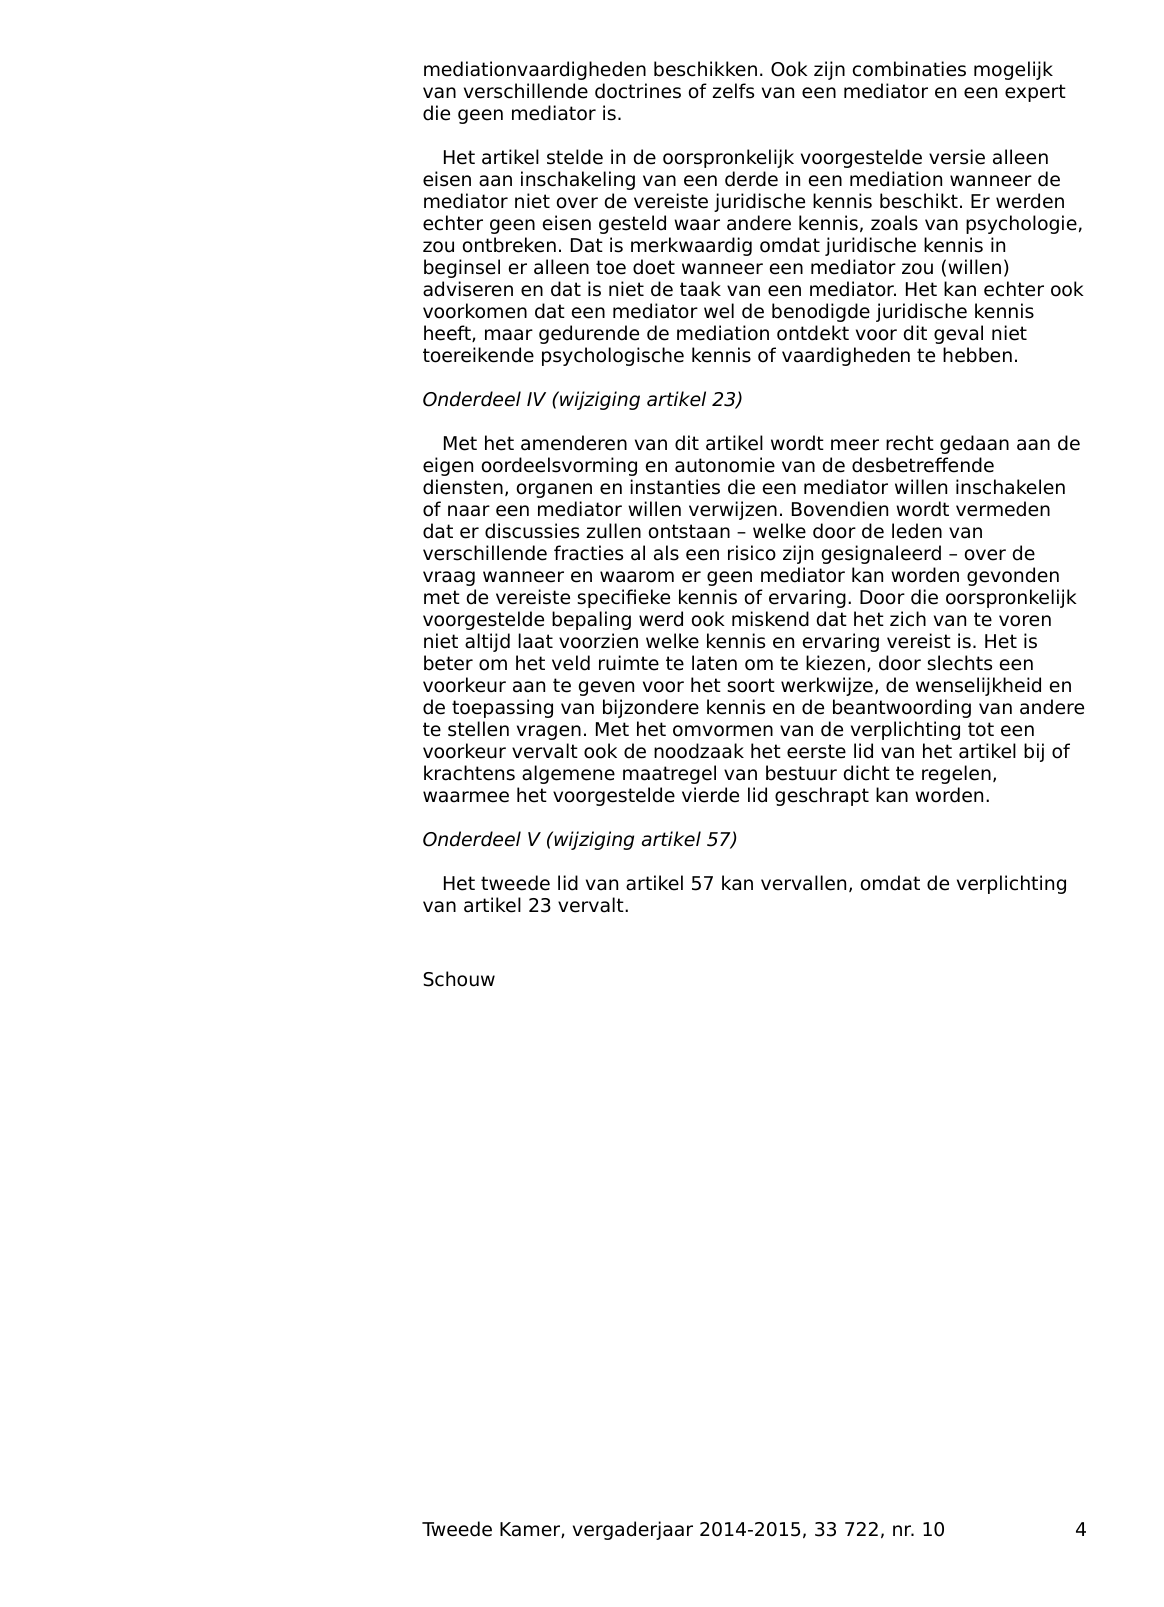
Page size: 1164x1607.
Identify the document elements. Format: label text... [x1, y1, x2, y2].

text mediationvaardigheden beschikken. Ook zijn combinaties mogelijk van verschillende doctrines of zelfs van een mediator en een expert die geen mediator is. [422, 59, 1087, 125]
text Het tweede lid van artikel 57 kan vervallen, omdat de verplichting van artikel 23 vervalt. [422, 873, 1087, 917]
subtitle Onderdeel V (wijziging artikel 57) [422, 829, 1087, 851]
text Met het amenderen van dit artikel wordt meer recht gedaan aan de eigen oordeelsvorming en autonomie van de desbetreffende diensten, organen en instanties die een mediator willen inschakelen of naar een mediator willen verwijzen. Bovendien wordt vermeden dat er discussies zullen ontstaan – welke door de leden van verschillende fracties al als een risico zijn gesignaleerd – over de vraag wanneer en waarom er geen mediator kan worden gevonden met de vereiste specifieke kennis of ervaring. Door die oorspronkelijk voorgestelde bepaling werd ook miskend dat het zich van te voren niet altijd laat voorzien welke kennis en ervaring vereist is. Het is beter om het veld ruimte te laten om te kiezen, door slechts een voorkeur aan te geven voor het soort werkwijze, de wenselijkheid en de toepassing van bijzondere kennis en de beantwoording van andere te stellen vragen. Met het omvormen van de verplichting tot een voorkeur vervalt ook de noodzaak het eerste lid van het artikel bij of krachtens algemene maatregel van bestuur dicht te regelen, waarmee het voorgestelde vierde lid geschrapt kan worden. [422, 433, 1087, 807]
text Schouw [422, 947, 1087, 991]
subtitle Onderdeel IV (wijziging artikel 23) [422, 389, 1087, 411]
text Het artikel stelde in de oorspronkelijk voorgestelde versie alleen eisen aan inschakeling van een derde in een mediation wanneer de mediator niet over de vereiste juridische kennis beschikt. Er werden echter geen eisen gesteld waar andere kennis, zoals van psychologie, zou ontbreken. Dat is merkwaardig omdat juridische kennis in beginsel er alleen toe doet wanneer een mediator zou (willen) adviseren en dat is niet de taak van een mediator. Het kan echter ook voorkomen dat een mediator wel de benodigde juridische kennis heeft, maar gedurende de mediation ontdekt voor dit geval niet toereikende psychologische kennis of vaardigheden te hebben. [422, 147, 1087, 367]
